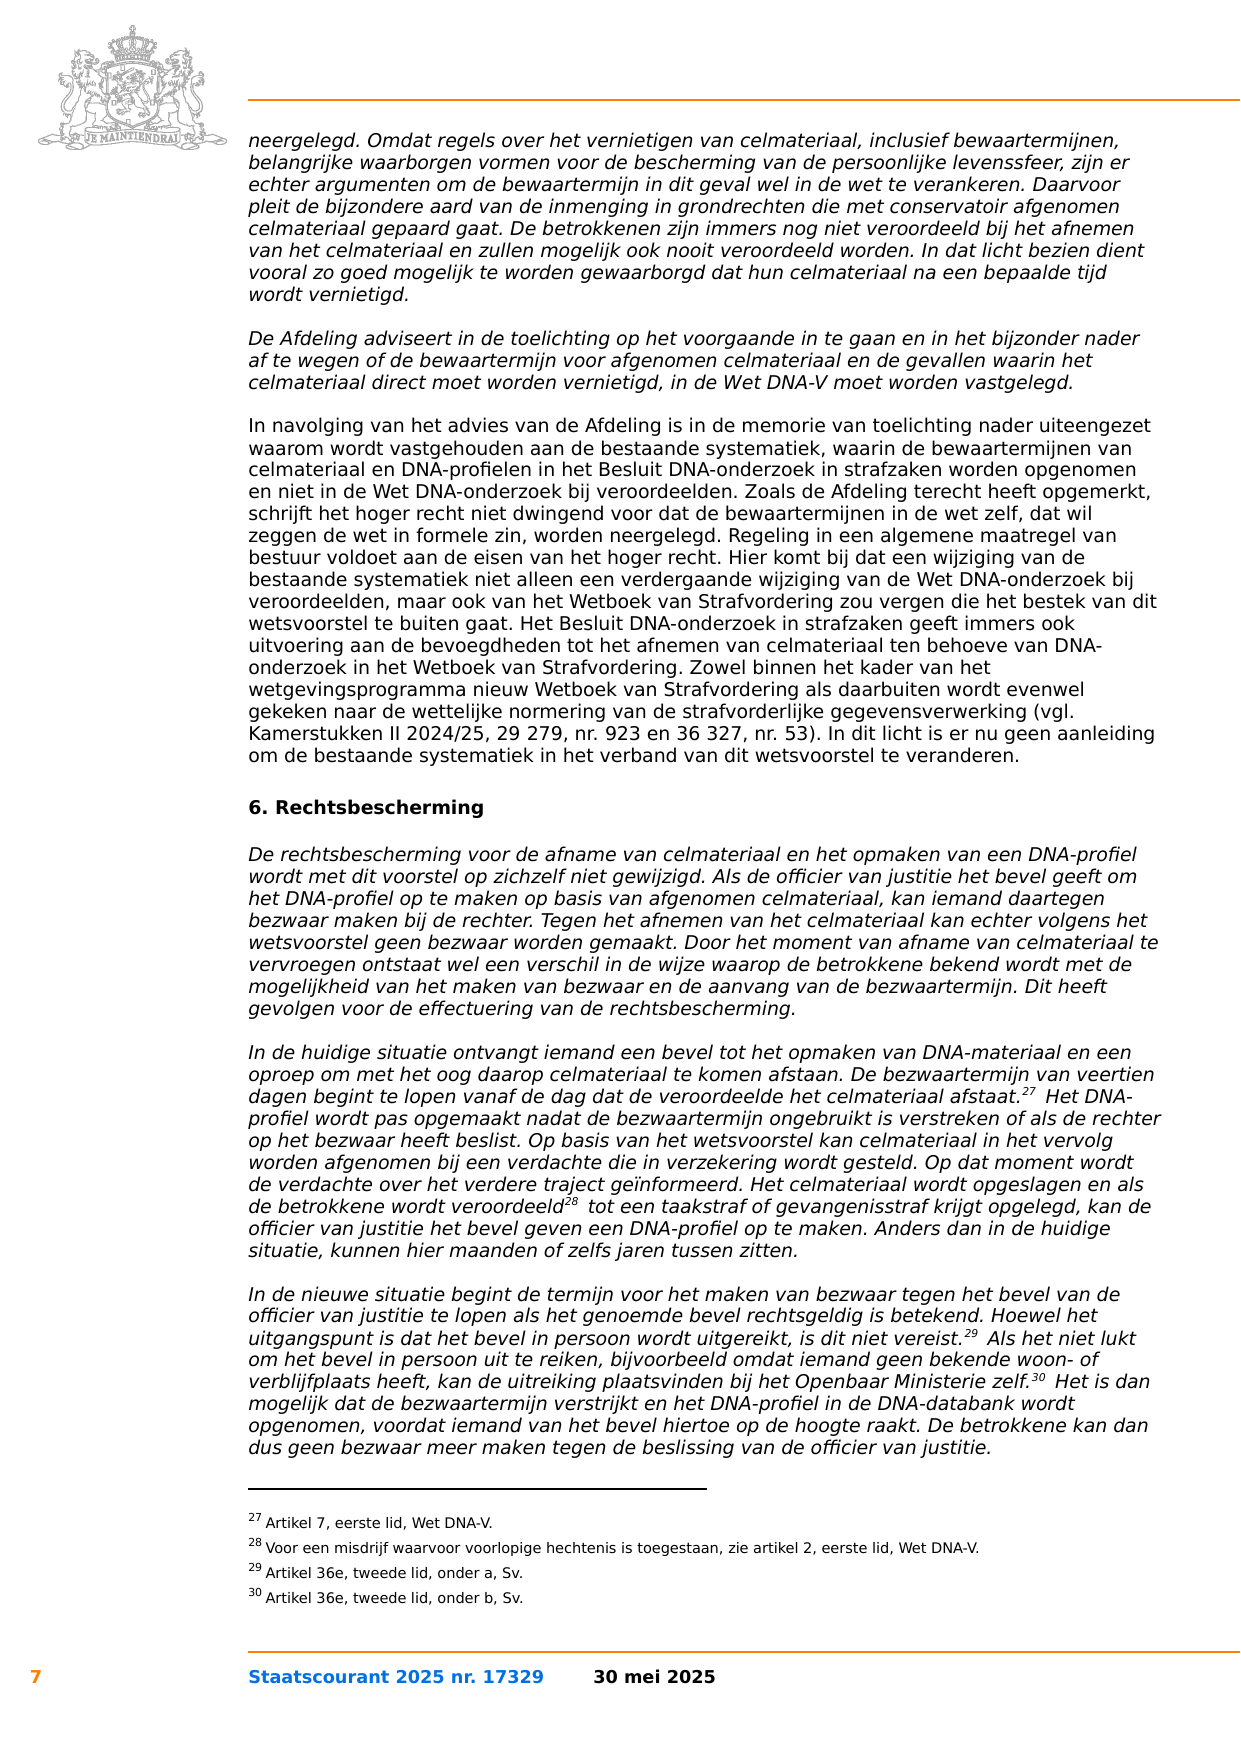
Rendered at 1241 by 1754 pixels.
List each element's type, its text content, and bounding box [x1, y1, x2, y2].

text Artikel 36e, tweede lid, onder b, Sv. [248, 1586, 1163, 1608]
text neergelegd. Omdat regels over het vernietigen van celmateriaal, inclusief bewaartermijnen, belangrijke waarborgen vormen voor de bescherming van de persoonlijke levenssfeer, zijn er echter argumenten om de bewaartermijn in dit geval wel in de wet te verankeren. Daarvoor pleit de bijzondere aard van de inmenging in grondrechten die met conservatoir afgenomen celmateriaal gepaard gaat. De betrokkenen zijn immers nog niet veroordeeld bij het afnemen van het celmateriaal en zullen mogelijk ook nooit veroordeeld worden. In dat licht bezien dient vooral zo goed mogelijk te worden gewaarborgd dat hun celmateriaal na een bepaalde tijd wordt vernietigd. [248, 130, 1163, 306]
text Voor een misdrijf waarvoor voorlopige hechtenis is toegestaan, zie artikel 2, eerste lid, Wet DNA-V. [248, 1536, 1163, 1558]
subtitle 6. Rechtsbescherming [248, 797, 1163, 819]
text De Afdeling adviseert in de toelichting op het voorgaande in te gaan en in het bijzonder nader af te wegen of de bewaartermijn voor afgenomen celmateriaal en de gevallen waarin het celmateriaal direct moet worden vernietigd, in de Wet DNA-V moet worden vastgelegd. [248, 328, 1163, 393]
text Artikel 7, eerste lid, Wet DNA-V. [248, 1511, 1163, 1533]
text Artikel 36e, tweede lid, onder a, Sv. [248, 1561, 1163, 1583]
text De rechtsbescherming voor de afname van celmateriaal en het opmaken van een DNA-profiel wordt met dit voorstel op zichzelf niet gewijzigd. Als de officier van justitie het bevel geeft om het DNA-profiel op te maken op basis van afgenomen celmateriaal, kan iemand daartegen bezwaar maken bij de rechter. Tegen het afnemen van het celmateriaal kan echter volgens het wetsvoorstel geen bezwaar worden gemaakt. Door het moment van afname van celmateriaal te vervroegen ontstaat wel een verschil in de wijze waarop de betrokkene bekend wordt met de mogelijkheid van het maken van bezwaar en de aanvang van de bezwaartermijn. Dit heeft gevolgen voor de effectuering van de rechtsbescherming. [248, 844, 1163, 1020]
text In de nieuwe situatie begint de termijn voor het maken van bezwaar tegen het bevel van de officier van justitie te lopen als het genoemde bevel rechtsgeldig is betekend. Hoewel het uitgangspunt is dat het bevel in persoon wordt uitgereikt, is dit niet vereist. Als het niet lukt om het bevel in persoon uit te reiken, bijvoorbeeld omdat iemand geen bekende woon- of verblijfplaats heeft, kan de uitreiking plaatsvinden bij het Openbaar Ministerie zelf. Het is dan mogelijk dat de bezwaartermijn verstrijkt en het DNA-profiel in de DNA-databank wordt opgenomen, voordat iemand van het bevel hiertoe op de hoogte raakt. De betrokkene kan dan dus geen bezwaar meer maken tegen de beslissing van de officier van justitie. [248, 1283, 1163, 1459]
text In navolging van het advies van de Afdeling is in de memorie van toelichting nader uiteengezet waarom wordt vastgehouden aan de bestaande systematiek, waarin de bewaartermijnen van celmateriaal en DNA-profielen in het Besluit DNA-onderzoek in strafzaken worden opgenomen en niet in de Wet DNA-onderzoek bij veroordeelden. Zoals de Afdeling terecht heeft opgemerkt, schrijft het hoger recht niet dwingend voor dat de bewaartermijnen in de wet zelf, dat wil zeggen de wet in formele zin, worden neergelegd. Regeling in een algemene maatregel van bestuur voldoet aan de eisen van het hoger recht. Hier komt bij dat een wijziging van de bestaande systematiek niet alleen een verdergaande wijziging van de Wet DNA-onderzoek bij veroordeelden, maar ook van het Wetboek van Strafvordering zou vergen die het bestek van dit wetsvoorstel te buiten gaat. Het Besluit DNA-onderzoek in strafzaken geeft immers ook uitvoering aan de bevoegdheden tot het afnemen van celmateriaal ten behoeve van DNA-onderzoek in het Wetboek van Strafvordering. Zowel binnen het kader van het wetgevingsprogramma nieuw Wetboek van Strafvordering als daarbuiten wordt evenwel gekeken naar de wettelijke normering van de strafvorderlijke gegevensverwerking (vgl. Kamerstukken II 2024/25, 29 279, nr. 923 en 36 327, nr. 53). In dit licht is er nu geen aanleiding om de bestaande systematiek in het verband van dit wetsvoorstel te veranderen. [248, 415, 1163, 767]
picture [38, 25, 227, 150]
text In de huidige situatie ontvangt iemand een bevel tot het opmaken van DNA-materiaal en een oproep om met het oog daarop celmateriaal te komen afstaan. De bezwaartermijn van veertien dagen begint te lopen vanaf de dag dat de veroordeelde het celmateriaal afstaat. Het DNA-profiel wordt pas opgemaakt nadat de bezwaartermijn ongebruikt is verstreken of als de rechter op het bezwaar heeft beslist. Op basis van het wetsvoorstel kan celmateriaal in het vervolg worden afgenomen bij een verdachte die in verzekering wordt gesteld. Op dat moment wordt de verdachte over het verdere traject geïnformeerd. Het celmateriaal wordt opgeslagen en als de betrokkene wordt veroordeeld tot een taakstraf of gevangenisstraf krijgt opgelegd, kan de officier van justitie het bevel geven een DNA-profiel op te maken. Anders dan in de huidige situatie, kunnen hier maanden of zelfs jaren tussen zitten. [248, 1042, 1163, 1262]
